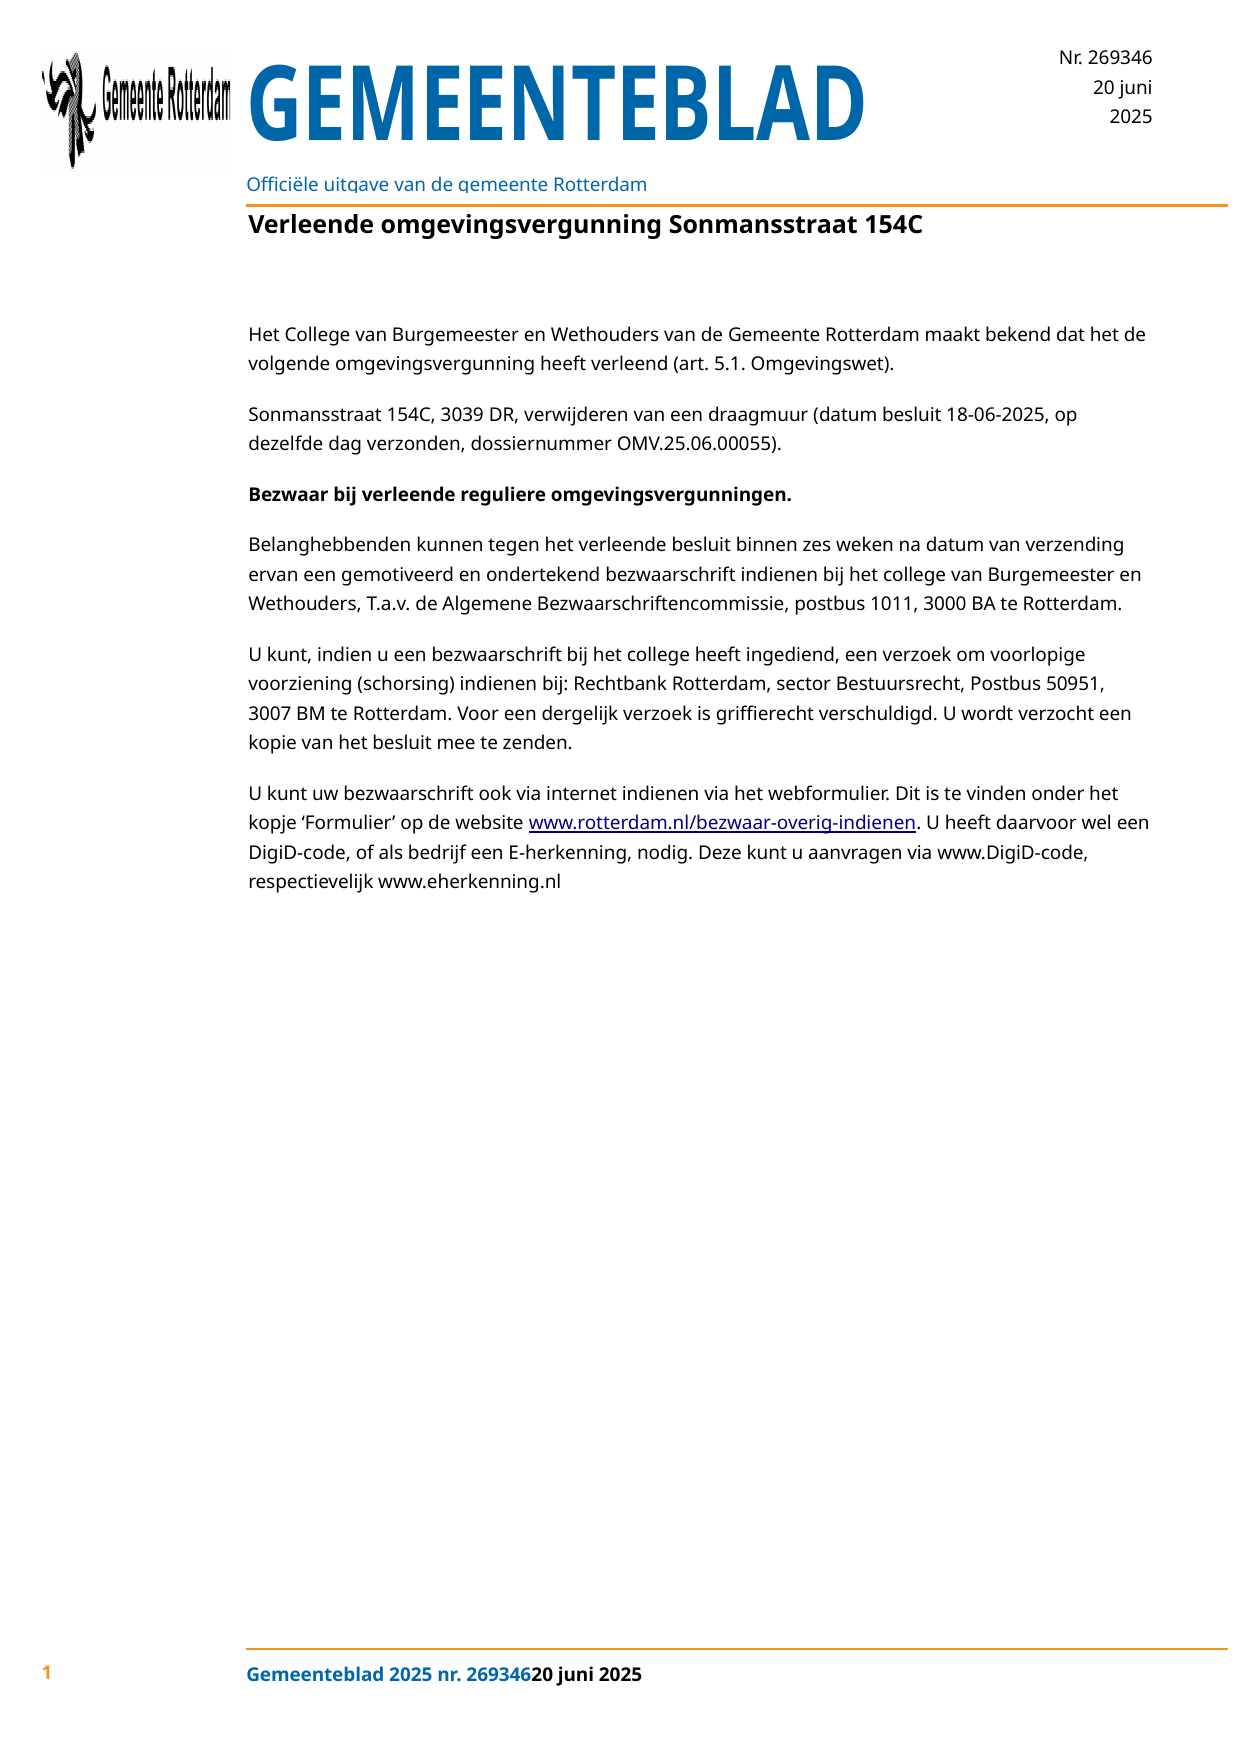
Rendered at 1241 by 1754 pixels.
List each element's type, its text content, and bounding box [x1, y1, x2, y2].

text Belanghebbenden kunnen tegen het verleende besluit binnen zes weken na datum van verzending ervan een gemotiveerd en ondertekend bezwaarschrift indienen bij het college van Burgemeester en Wethouders, T.a.v. de Algemene Bezwaarschriftencommissie, postbus 1011, 3000 BA te Rotterdam. [248, 531, 1152, 616]
picture [41, 47, 231, 172]
text Verleende omgevingsvergunning Sonmansstraat 154C [248, 207, 1152, 241]
text U kunt, indien u een bezwaarschrift bij het college heeft ingediend, een verzoek om voorlopige voorziening (schorsing) indienen bij: Rechtbank Rotterdam, sector Bestuursrecht, Postbus 50951, 3007 BM te Rotterdam. Voor een dergelijk verzoek is griffierecht verschuldigd. U wordt verzocht een kopie van het besluit mee te zenden. [248, 641, 1152, 755]
text Bezwaar bij verleende reguliere omgevingsvergunningen. [248, 481, 1152, 506]
text U kunt uw bezwaarschrift ook via internet indienen via het webformulier. Dit is te vinden onder het kopje ‘Formulier’ op de website www.rotterdam.nl/bezwaar-overig-indienen. U heeft daarvoor wel een DigiD-code, of als bedrijf een E-herkenning, nodig. Deze kunt u aanvragen via www.DigiD-code, respectievelijk www.eherkenning.nl [248, 780, 1152, 894]
text Het College van Burgemeester en Wethouders van de Gemeente Rotterdam maakt bekend dat het de volgende omgevingsvergunning heeft verleend (art. 5.1. Omgevingswet). [248, 321, 1152, 376]
text Sonmansstraat 154C, 3039 DR, verwijderen van een draagmuur (datum besluit 18-06-2025, op dezelfde dag verzonden, dossiernummer OMV.25.06.00055). [248, 401, 1152, 456]
